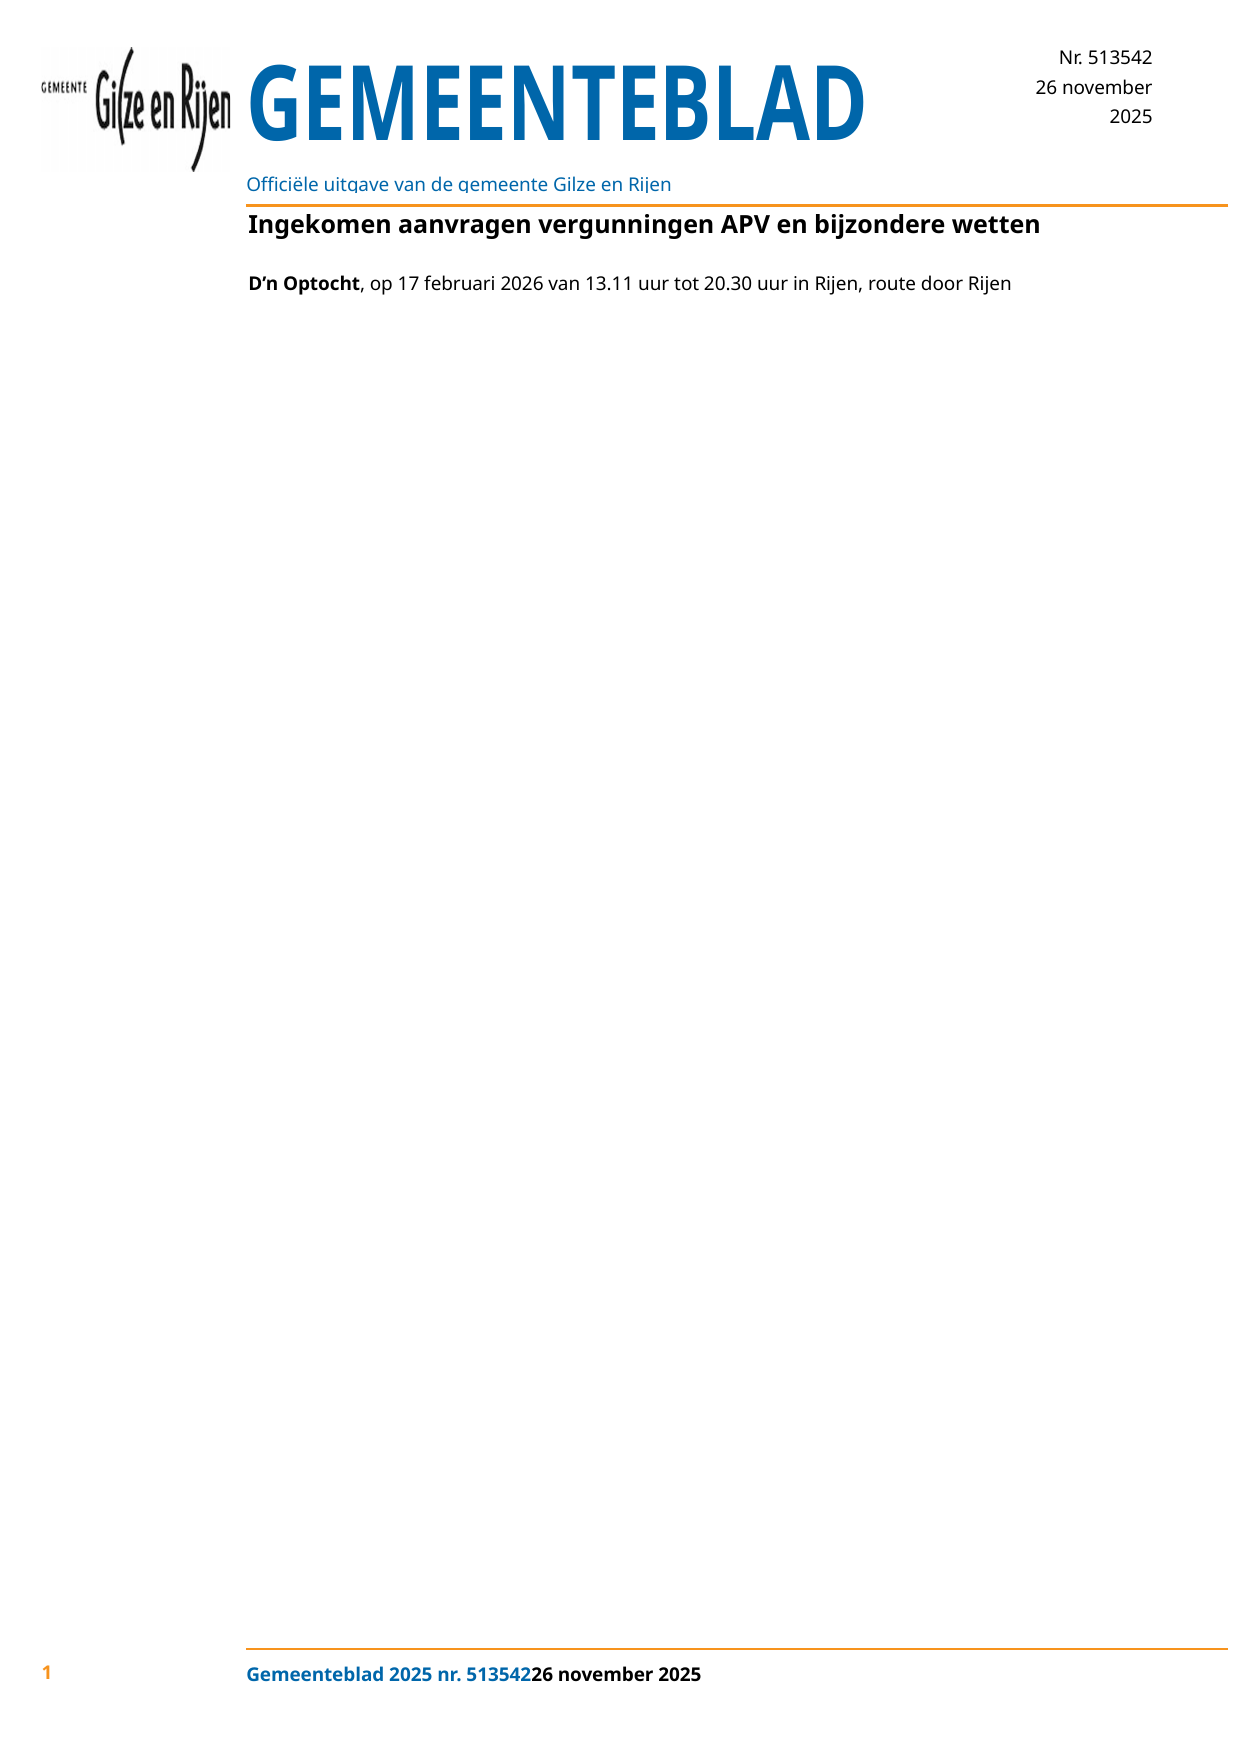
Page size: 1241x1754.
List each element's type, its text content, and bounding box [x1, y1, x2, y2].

picture [41, 47, 231, 172]
text D’n Optocht, op 17 februari 2026 van 13.11 uur tot 20.30 uur in Rijen, route door Rijen [248, 270, 1152, 296]
text Ingekomen aanvragen vergunningen APV en bijzondere wetten [248, 207, 1152, 241]
